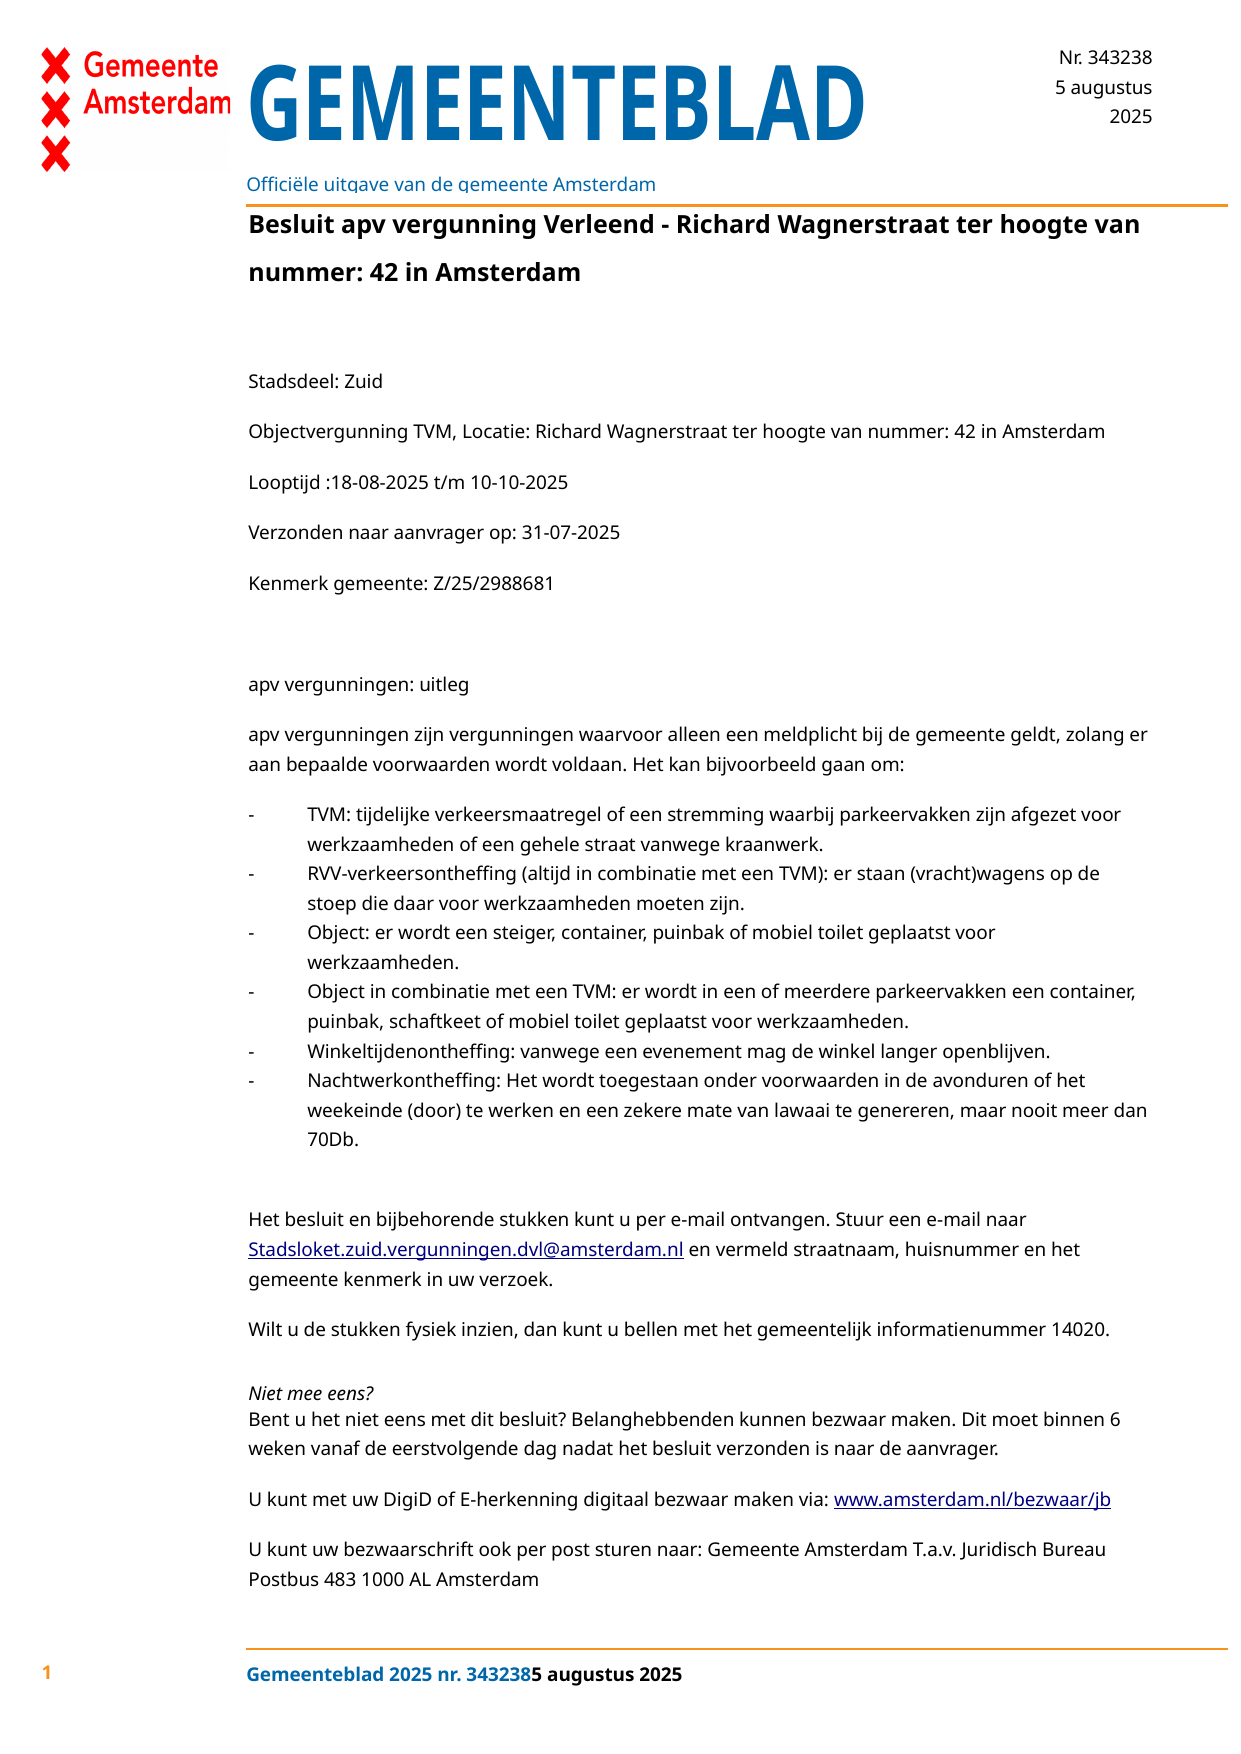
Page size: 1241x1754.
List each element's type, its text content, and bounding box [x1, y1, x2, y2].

text Looptijd :18-08-2025 t/m 10-10-2025 [248, 469, 1152, 495]
text apv vergunningen: uitleg [248, 671, 1152, 697]
text Objectvergunning TVM, Locatie: Richard Wagnerstraat ter hoogte van nummer: 42 in Amsterdam [248, 419, 1152, 444]
text Bent u het niet eens met dit besluit? Belanghebbenden kunnen bezwaar maken. Dit moet binnen 6 weken vanaf de eerstvolgende dag nadat het besluit verzonden is naar de aanvrager. [248, 1406, 1152, 1461]
list Winkeltijdenontheffing: vanwege een evenement mag de winkel langer openblijven. [248, 1038, 1152, 1064]
text Wilt u de stukken fysiek inzien, dan kunt u bellen met het gemeentelijk informatienummer 14020. [248, 1316, 1152, 1342]
list Object: er wordt een steiger, container, puinbak of mobiel toilet geplaatst voor werkzaamheden. [248, 919, 1152, 975]
picture [41, 47, 231, 172]
list Nachtwerkontheffing: Het wordt toegestaan onder voorwaarden in de avonduren of het weekeinde (door) te werken en een zekere mate van lawaai te genereren, maar nooit meer dan 70Db. [248, 1067, 1152, 1152]
text Het besluit en bijbehorende stukken kunt u per e-mail ontvangen. Stuur een e-mail naar Stadsloket.zuid.vergunningen.dvl@amsterdam.nl en vermeld straatnaam, huisnummer en het gemeente kenmerk in uw verzoek. [248, 1207, 1152, 1292]
text Stadsdeel: Zuid [248, 368, 1152, 394]
text U kunt uw bezwaarschrift ook per post sturen naar: Gemeente Amsterdam T.a.v. Juridisch Bureau Postbus 483 1000 AL Amsterdam [248, 1536, 1152, 1592]
text apv vergunningen zijn vergunningen waarvoor alleen een meldplicht bij de gemeente geldt, zolang er aan bepaalde voorwaarden wordt voldaan. Het kan bijvoorbeeld gaan om: [248, 721, 1152, 777]
list Object in combinatie met een TVM: er wordt in een of meerdere parkeervakken een container, puinbak, schaftkeet of mobiel toilet geplaatst voor werkzaamheden. [248, 979, 1152, 1034]
list RVV-verkeersontheffing (altijd in combinatie met een TVM): er staan (vracht)wagens op de stoep die daar voor werkzaamheden moeten zijn. [248, 860, 1152, 916]
text Verzonden naar aanvrager op: 31-07-2025 [248, 519, 1152, 545]
text Niet mee eens? [248, 1380, 1152, 1406]
list TVM: tijdelijke verkeersmaatregel of een stremming waarbij parkeervakken zijn afgezet voor werkzaamheden of een gehele straat vanwege kraanwerk. [248, 801, 1152, 857]
text Kenmerk gemeente: Z/25/2988681 [248, 570, 1152, 596]
text Besluit apv vergunning Verleend - Richard Wagnerstraat ter hoogte van nummer: 42 in Amsterdam [248, 207, 1152, 288]
text U kunt met uw DigiD of E-herkenning digitaal bezwaar maken via: www.amsterdam.nl/bezwaar/jb [248, 1486, 1152, 1512]
